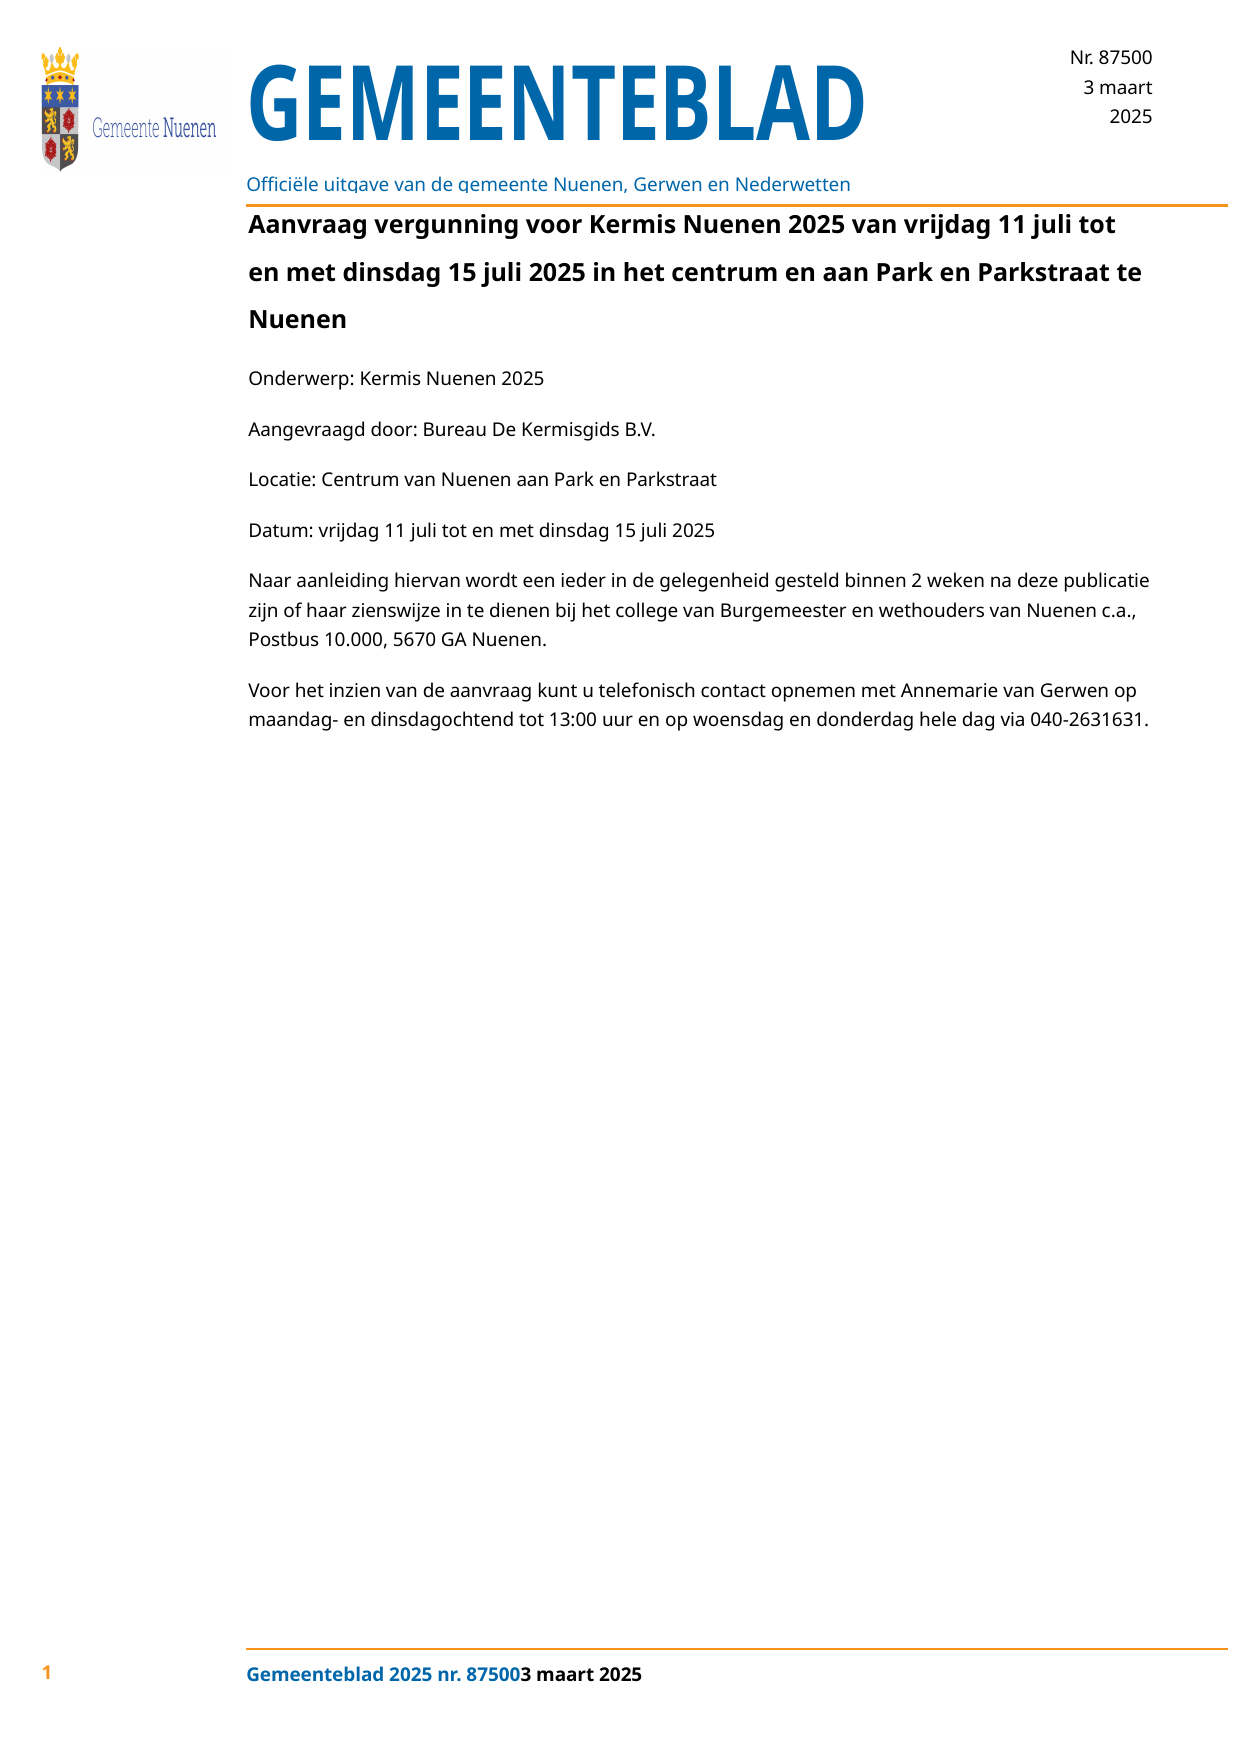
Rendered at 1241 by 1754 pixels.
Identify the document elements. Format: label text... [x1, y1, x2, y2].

text Naar aanleiding hiervan wordt een ieder in de gelegenheid gesteld binnen 2 weken na deze publicatie zijn of haar zienswijze in te dienen bij het college van Burgemeester en wethouders van Nuenen c.a., Postbus 10.000, 5670 GA Nuenen. [248, 567, 1152, 652]
text Aanvraag vergunning voor Kermis Nuenen 2025 van vrijdag 11 juli tot en met dinsdag 15 juli 2025 in het centrum en aan Park en Parkstraat te Nuenen [248, 207, 1152, 336]
text Locatie: Centrum van Nuenen aan Park en Parkstraat [248, 466, 1152, 492]
text Aangevraagd door: Bureau De Kermisgids B.V. [248, 416, 1152, 442]
text Voor het inzien van de aanvraag kunt u telefonisch contact opnemen met Annemarie van Gerwen op maandag- en dinsdagochtend tot 13:00 uur en op woensdag en donderdag hele dag via 040-2631631. [248, 677, 1152, 732]
text Datum: vrijdag 11 juli tot en met dinsdag 15 juli 2025 [248, 517, 1152, 542]
text Onderwerp: Kermis Nuenen 2025 [248, 366, 1152, 391]
picture [41, 47, 231, 172]
